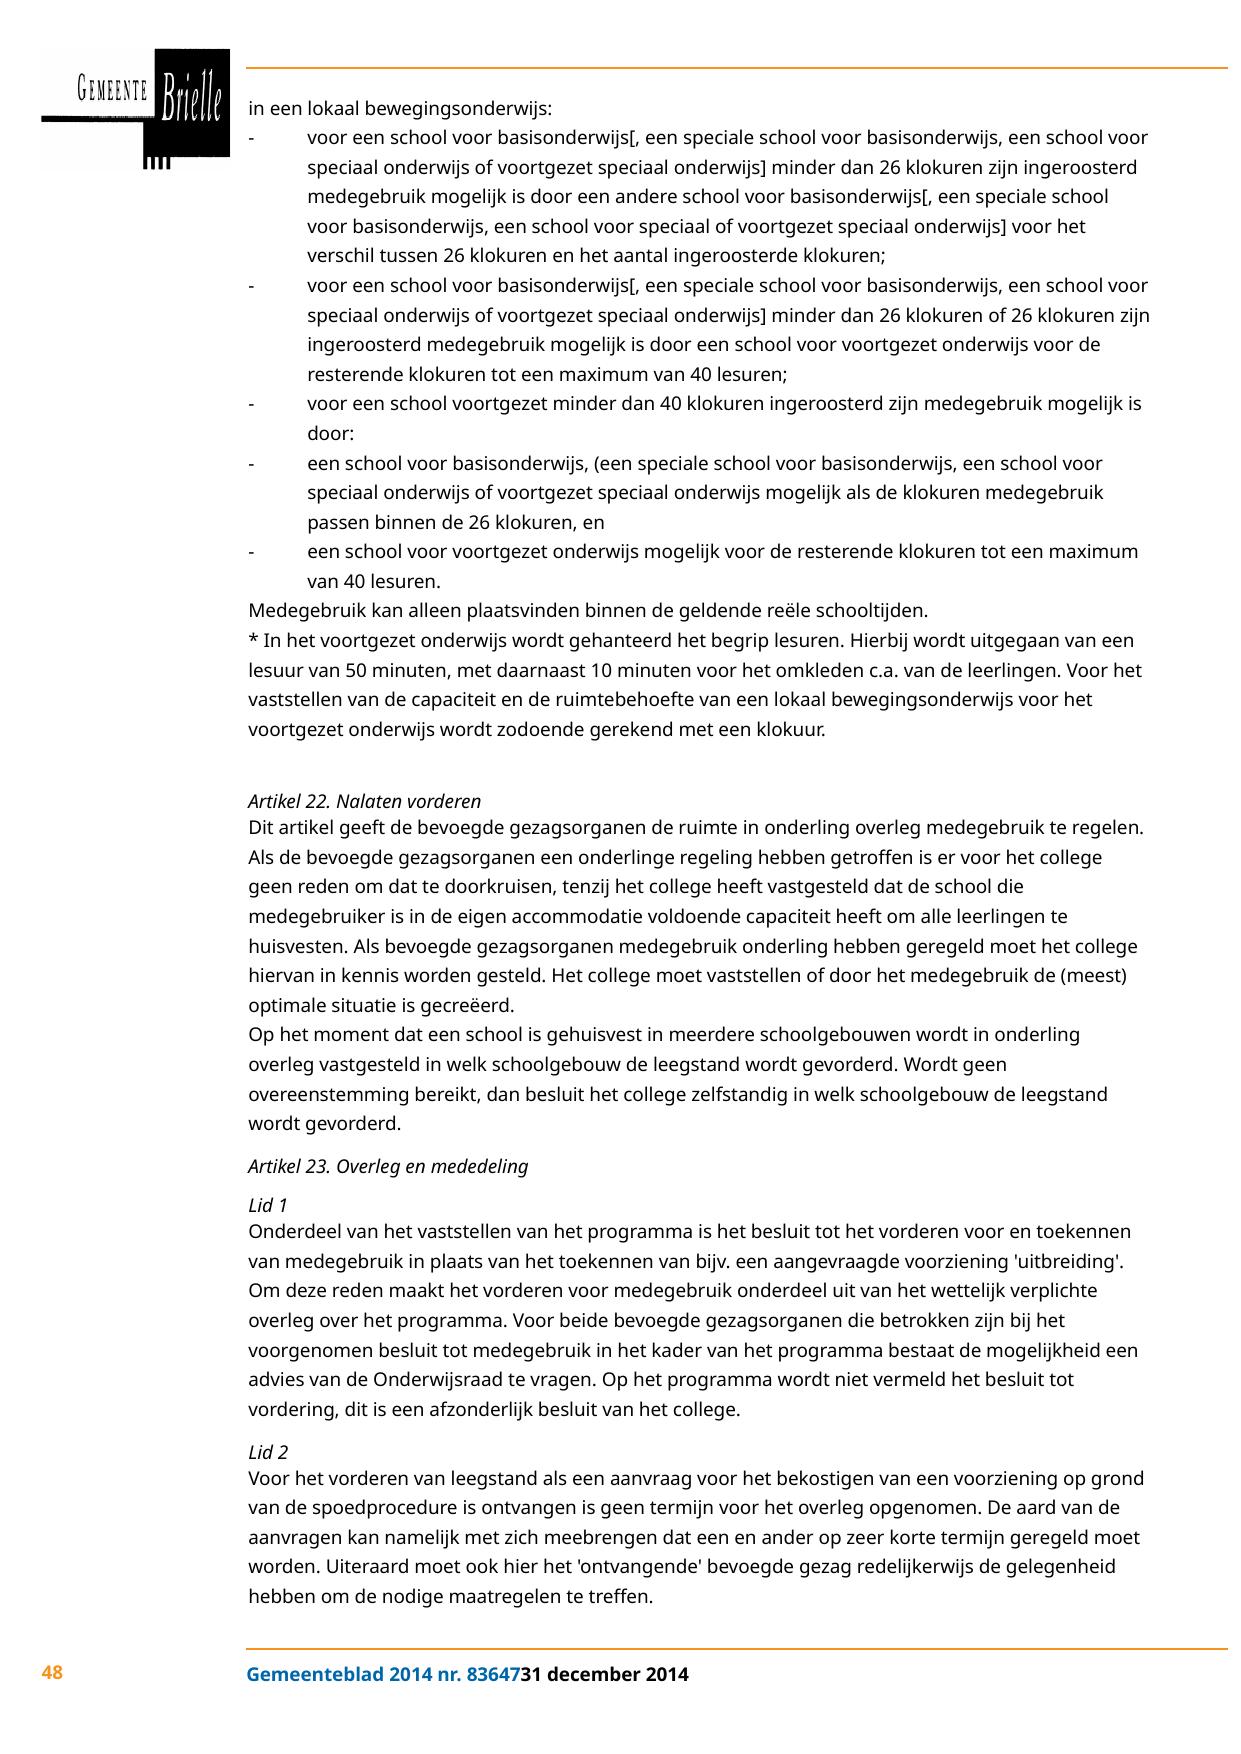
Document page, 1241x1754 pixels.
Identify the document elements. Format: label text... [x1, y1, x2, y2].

list een school voor voortgezet onderwijs mogelijk voor de resterende klokuren tot een maximum van 40 lesuren. [248, 538, 1152, 594]
picture [41, 47, 231, 172]
text Onderdeel van het vaststellen van het programma is het besluit tot het vorderen voor en toekennen van medegebruik in plaats van het toekennen van bijv. een aangevraagde voorziening 'uitbreiding'. Om deze reden maakt het vorderen voor medegebruik onderdeel uit van het wettelijk verplichte overleg over het programma. Voor beide bevoegde gezagsorganen die betrokken zijn bij het voorgenomen besluit tot medegebruik in het kader van het programma bestaat de mogelijkheid een advies van de Onderwijsraad te vragen. Op het programma wordt niet vermeld het besluit tot vordering, dit is een afzonderlijk besluit van het college. [248, 1218, 1152, 1422]
list voor een school voor basisonderwijs[, een speciale school voor basisonderwijs, een school voor speciaal onderwijs of voortgezet speciaal onderwijs] minder dan 26 klokuren of 26 klokuren zijn ingeroosterd medegebruik mogelijk is door een school voor voortgezet onderwijs voor de resterende klokuren tot een maximum van 40 lesuren; [248, 272, 1152, 387]
text Lid 1 [248, 1193, 1152, 1218]
text Medegebruik kan alleen plaatsvinden binnen de geldende reële schooltijden. [248, 598, 1152, 623]
text Op het moment dat een school is gehuisvest in meerdere schoolgebouwen wordt in onderling overleg vastgesteld in welk schoolgebouw de leegstand wordt gevorderd. Wordt geen overeenstemming bereikt, dan besluit het college zelfstandig in welk schoolgebouw de leegstand wordt gevorderd. [248, 1022, 1152, 1136]
text * In het voortgezet onderwijs wordt gehanteerd het begrip lesuren. Hierbij wordt uitgegaan van een lesuur van 50 minuten, met daarnaast 10 minuten voor het omkleden c.a. van de leerlingen. Voor het vaststellen van de capaciteit en de ruimtebehoefte van een lokaal bewegingsonderwijs voor het voortgezet onderwijs wordt zodoende gerekend met een klokuur. [248, 627, 1152, 742]
list een school voor basisonderwijs, (een speciale school voor basisonderwijs, een school voor speciaal onderwijs of voortgezet speciaal onderwijs mogelijk als de klokuren medegebruik passen binnen de 26 klokuren, en [248, 450, 1152, 535]
text Artikel 22. Nalaten vorderen [248, 789, 1152, 814]
list voor een school voortgezet minder dan 40 klokuren ingeroosterd zijn medegebruik mogelijk is door: [248, 391, 1152, 446]
text Dit artikel geeft de bevoegde gezagsorganen de ruimte in onderling overleg medegebruik te regelen. Als de bevoegde gezagsorganen een onderlinge regeling hebben getroffen is er voor het college geen reden om dat te doorkruisen, tenzij het college heeft vastgesteld dat de school die medegebruiker is in de eigen accommodatie voldoende capaciteit heeft om alle leerlingen te huisvesten. Als bevoegde gezagsorganen medegebruik onderling hebben geregeld moet het college hiervan in kennis worden gesteld. Het college moet vaststellen of door het medegebruik de (meest) optimale situatie is gecreëerd. [248, 814, 1152, 1018]
text Lid 2 [248, 1439, 1152, 1465]
text Artikel 23. Overleg en mededeling [248, 1153, 1152, 1179]
text Voor het vorderen van leegstand als een aanvraag voor het bekostigen van een voorziening op grond van de spoedprocedure is ontvangen is geen termijn voor het overleg opgenomen. De aard van de aanvragen kan namelijk met zich meebrengen dat een en ander op zeer korte termijn geregeld moet worden. Uiteraard moet ook hier het 'ontvangende' bevoegde gezag redelijkerwijs de gelegenheid hebben om de nodige maatregelen te treffen. [248, 1465, 1152, 1609]
text in een lokaal bewegingsonderwijs: [248, 95, 1152, 121]
list voor een school voor basisonderwijs[, een speciale school voor basisonderwijs, een school voor speciaal onderwijs of voortgezet speciaal onderwijs] minder dan 26 klokuren zijn ingeroosterd medegebruik mogelijk is door een andere school voor basisonderwijs[, een speciale school voor basisonderwijs, een school voor speciaal of voortgezet speciaal onderwijs] voor het verschil tussen 26 klokuren en het aantal ingeroosterde klokuren; [248, 124, 1152, 268]
